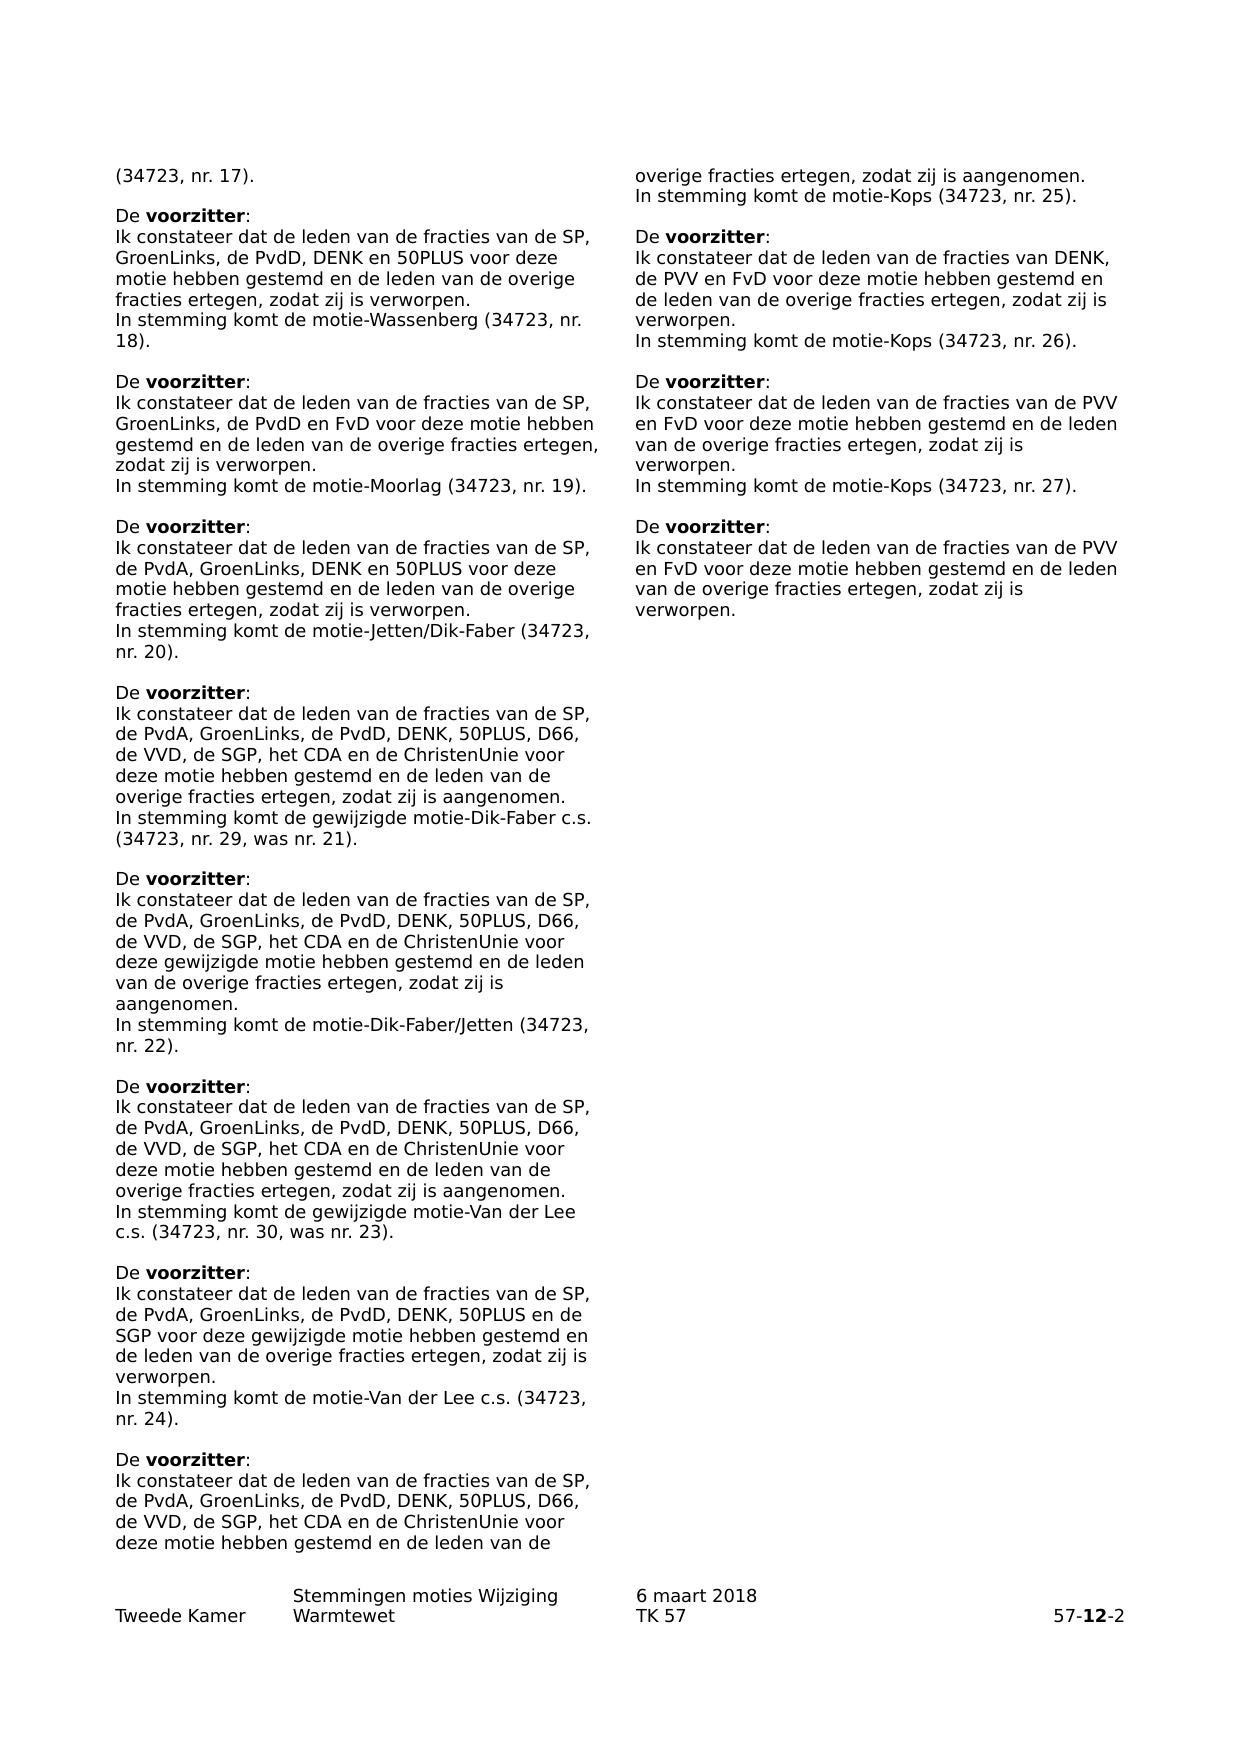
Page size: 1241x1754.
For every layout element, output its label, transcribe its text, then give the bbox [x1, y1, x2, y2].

text In stemming komt de motie-Kops (34723, nr. 27). [635, 476, 1125, 497]
text De voorzitter: [115, 869, 605, 890]
text Ik constateer dat de leden van de fracties van de PVV en FvD voor deze motie hebben gestemd en de leden van de overige fracties ertegen, zodat zij is verworpen. [635, 393, 1125, 476]
text De voorzitter: [115, 682, 605, 703]
text Ik constateer dat de leden van de fracties van DENK, de PVV en FvD voor deze motie hebben gestemd en de leden van de overige fracties ertegen, zodat zij is verworpen. [635, 248, 1125, 331]
text De voorzitter: [115, 1263, 605, 1284]
text Ik constateer dat de leden van de fracties van de SP, GroenLinks, de PvdD, DENK en 50PLUS voor deze motie hebben gestemd en de leden van de overige fracties ertegen, zodat zij is verworpen. [115, 227, 605, 310]
text In stemming komt de motie-Moorlag (34723, nr. 19). [115, 476, 605, 497]
text In stemming komt de gewijzigde motie-Van der Lee c.s. (34723, nr. 30, was nr. 23). [115, 1201, 605, 1243]
text De voorzitter: [115, 1449, 605, 1470]
text overige fracties ertegen, zodat zij is aangenomen. [635, 165, 1125, 186]
text Ik constateer dat de leden van de fracties van de SP, GroenLinks, de PvdD en FvD voor deze motie hebben gestemd en de leden van de overige fracties ertegen, zodat zij is verworpen. [115, 393, 605, 476]
text In stemming komt de motie-Van der Lee c.s. (34723, nr. 24). [115, 1388, 605, 1429]
text In stemming komt de motie-Dik-Faber/Jetten (34723, nr. 22). [115, 1015, 605, 1056]
text Ik constateer dat de leden van de fracties van de SP, de PvdA, GroenLinks, de PvdD, DENK, 50PLUS, D66, de VVD, de SGP, het CDA en de ChristenUnie voor deze gewijzigde motie hebben gestemd en de leden van de overige fracties ertegen, zodat zij is aangenomen. [115, 890, 605, 1015]
text Ik constateer dat de leden van de fracties van de SP, de PvdA, GroenLinks, de PvdD, DENK, 50PLUS, D66, de VVD, de SGP, het CDA en de ChristenUnie voor deze motie hebben gestemd en de leden van de [115, 1470, 605, 1554]
text De voorzitter: [115, 206, 605, 227]
text Ik constateer dat de leden van de fracties van de SP, de PvdA, GroenLinks, de PvdD, DENK, 50PLUS en de SGP voor deze gewijzigde motie hebben gestemd en de leden van de overige fracties ertegen, zodat zij is verworpen. [115, 1284, 605, 1388]
text De voorzitter: [635, 227, 1125, 248]
text In stemming komt de motie-Kops (34723, nr. 25). [635, 186, 1125, 207]
text Ik constateer dat de leden van de fracties van de SP, de PvdA, GroenLinks, de PvdD, DENK, 50PLUS, D66, de VVD, de SGP, het CDA en de ChristenUnie voor deze motie hebben gestemd en de leden van de overige fracties ertegen, zodat zij is aangenomen. [115, 1097, 605, 1201]
text Ik constateer dat de leden van de fracties van de PVV en FvD voor deze motie hebben gestemd en de leden van de overige fracties ertegen, zodat zij is verworpen. [635, 537, 1125, 621]
text In stemming komt de motie-Jetten/Dik-Faber (34723, nr. 20). [115, 621, 605, 662]
text De voorzitter: [115, 372, 605, 393]
text De voorzitter: [115, 1076, 605, 1097]
text In stemming komt de gewijzigde motie-Dik-Faber c.s. (34723, nr. 29, was nr. 21). [115, 807, 605, 849]
text In stemming komt de motie-Wassenberg (34723, nr. 18). [115, 310, 605, 352]
text De voorzitter: [635, 517, 1125, 537]
text De voorzitter: [635, 372, 1125, 393]
text Ik constateer dat de leden van de fracties van de SP, de PvdA, GroenLinks, de PvdD, DENK, 50PLUS, D66, de VVD, de SGP, het CDA en de ChristenUnie voor deze motie hebben gestemd en de leden van de overige fracties ertegen, zodat zij is aangenomen. [115, 703, 605, 807]
text (34723, nr. 17). [115, 165, 605, 186]
text Ik constateer dat de leden van de fracties van de SP, de PvdA, GroenLinks, DENK en 50PLUS voor deze motie hebben gestemd en de leden van de overige fracties ertegen, zodat zij is verworpen. [115, 537, 605, 621]
text De voorzitter: [115, 517, 605, 537]
text In stemming komt de motie-Kops (34723, nr. 26). [635, 331, 1125, 352]
